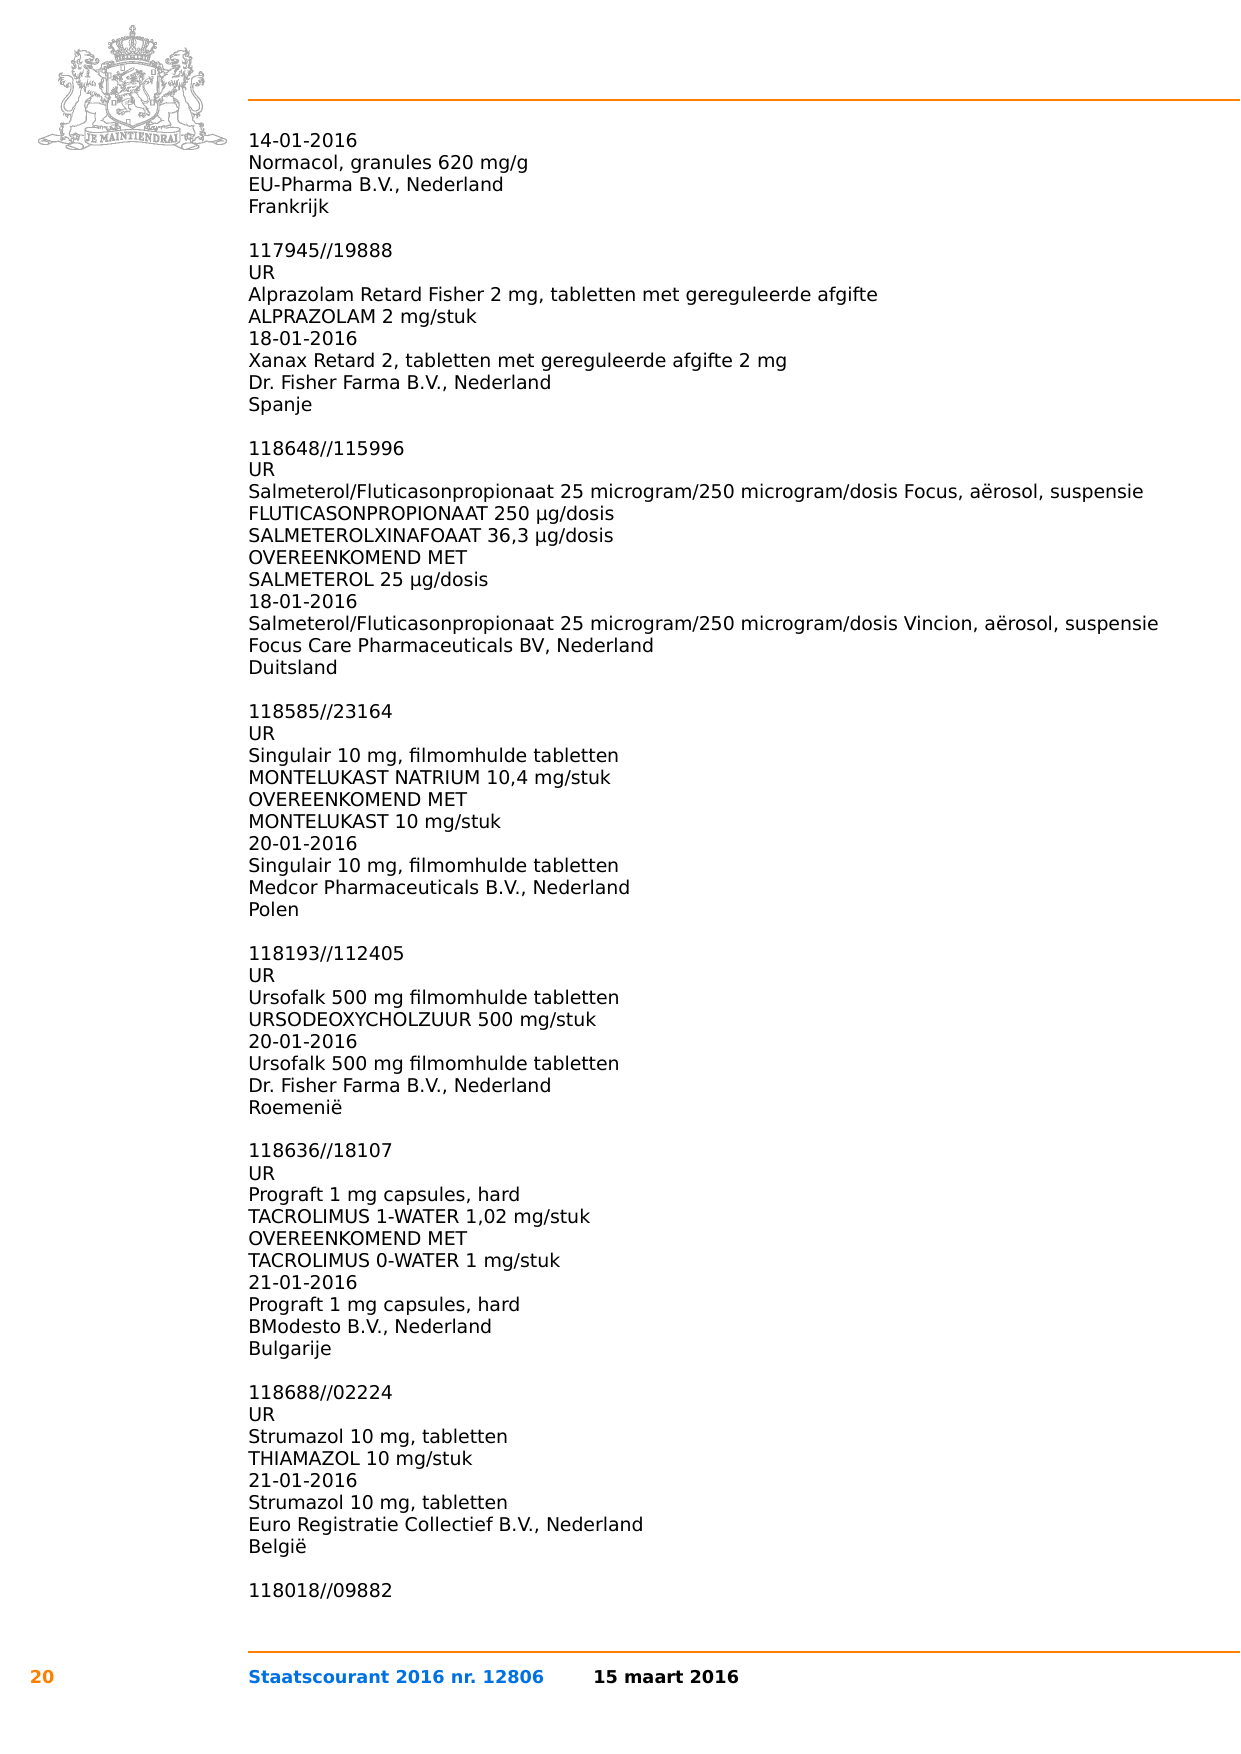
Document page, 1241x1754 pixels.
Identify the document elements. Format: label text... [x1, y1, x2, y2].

text OVEREENKOMEND MET [248, 789, 1163, 811]
text SALMETEROLXINAFOAAT 36,3 µg/dosis [248, 525, 1163, 547]
text Prograft 1 mg capsules, hard [248, 1294, 1163, 1316]
text Ursofalk 500 mg filmomhulde tabletten [248, 1053, 1163, 1074]
text Duitsland [248, 657, 1163, 679]
text Euro Registratie Collectief B.V., Nederland [248, 1514, 1163, 1536]
text 14-01-2016 [248, 130, 1163, 152]
text Xanax Retard 2, tabletten met gereguleerde afgifte 2 mg [248, 349, 1163, 372]
text EU-Pharma B.V., Nederland [248, 174, 1163, 196]
text Strumazol 10 mg, tabletten [248, 1426, 1163, 1448]
text Alprazolam Retard Fisher 2 mg, tabletten met gereguleerde afgifte [248, 284, 1163, 306]
text 118636//18107 [248, 1140, 1163, 1162]
text UR [248, 459, 1163, 481]
text UR [248, 262, 1163, 284]
text TACROLIMUS 0-WATER 1 mg/stuk [248, 1250, 1163, 1272]
text 20-01-2016 [248, 1031, 1163, 1053]
text UR [248, 1162, 1163, 1184]
text TACROLIMUS 1-WATER 1,02 mg/stuk [248, 1206, 1163, 1228]
text ALPRAZOLAM 2 mg/stuk [248, 306, 1163, 328]
text Singulair 10 mg, filmomhulde tabletten [248, 855, 1163, 877]
text 18-01-2016 [248, 591, 1163, 613]
text UR [248, 965, 1163, 987]
text Frankrijk [248, 196, 1163, 218]
text Focus Care Pharmaceuticals BV, Nederland [248, 635, 1163, 657]
text Singulair 10 mg, filmomhulde tabletten [248, 745, 1163, 767]
text 20-01-2016 [248, 833, 1163, 855]
text Strumazol 10 mg, tabletten [248, 1492, 1163, 1514]
text 118648//115996 [248, 437, 1163, 459]
text UR [248, 723, 1163, 745]
text Ursofalk 500 mg filmomhulde tabletten [248, 987, 1163, 1009]
text 21-01-2016 [248, 1272, 1163, 1294]
text Dr. Fisher Farma B.V., Nederland [248, 1074, 1163, 1097]
text 118193//112405 [248, 943, 1163, 965]
text FLUTICASONPROPIONAAT 250 µg/dosis [248, 503, 1163, 525]
text Salmeterol/Fluticasonpropionaat 25 microgram/250 microgram/dosis Focus, aërosol, suspensie [248, 481, 1163, 503]
text Polen [248, 899, 1163, 921]
text 21-01-2016 [248, 1470, 1163, 1492]
text België [248, 1536, 1163, 1558]
text 118585//23164 [248, 701, 1163, 723]
text URSODEOXYCHOLZUUR 500 mg/stuk [248, 1009, 1163, 1031]
text Salmeterol/Fluticasonpropionaat 25 microgram/250 microgram/dosis Vincion, aërosol, suspensie [248, 613, 1163, 635]
text 118688//02224 [248, 1382, 1163, 1404]
text Dr. Fisher Farma B.V., Nederland [248, 372, 1163, 393]
text SALMETEROL 25 µg/dosis [248, 569, 1163, 591]
text Medcor Pharmaceuticals B.V., Nederland [248, 877, 1163, 899]
text Bulgarije [248, 1338, 1163, 1360]
text MONTELUKAST 10 mg/stuk [248, 811, 1163, 833]
text OVEREENKOMEND MET [248, 1228, 1163, 1250]
text OVEREENKOMEND MET [248, 547, 1163, 569]
text Prograft 1 mg capsules, hard [248, 1184, 1163, 1206]
text Roemenië [248, 1097, 1163, 1118]
text UR [248, 1404, 1163, 1426]
picture [38, 25, 227, 150]
text 18-01-2016 [248, 328, 1163, 349]
text Normacol, granules 620 mg/g [248, 152, 1163, 174]
text THIAMAZOL 10 mg/stuk [248, 1448, 1163, 1470]
text 118018//09882 [248, 1580, 1163, 1602]
text BModesto B.V., Nederland [248, 1316, 1163, 1338]
text MONTELUKAST NATRIUM 10,4 mg/stuk [248, 767, 1163, 789]
text Spanje [248, 393, 1163, 416]
text 117945//19888 [248, 240, 1163, 262]
